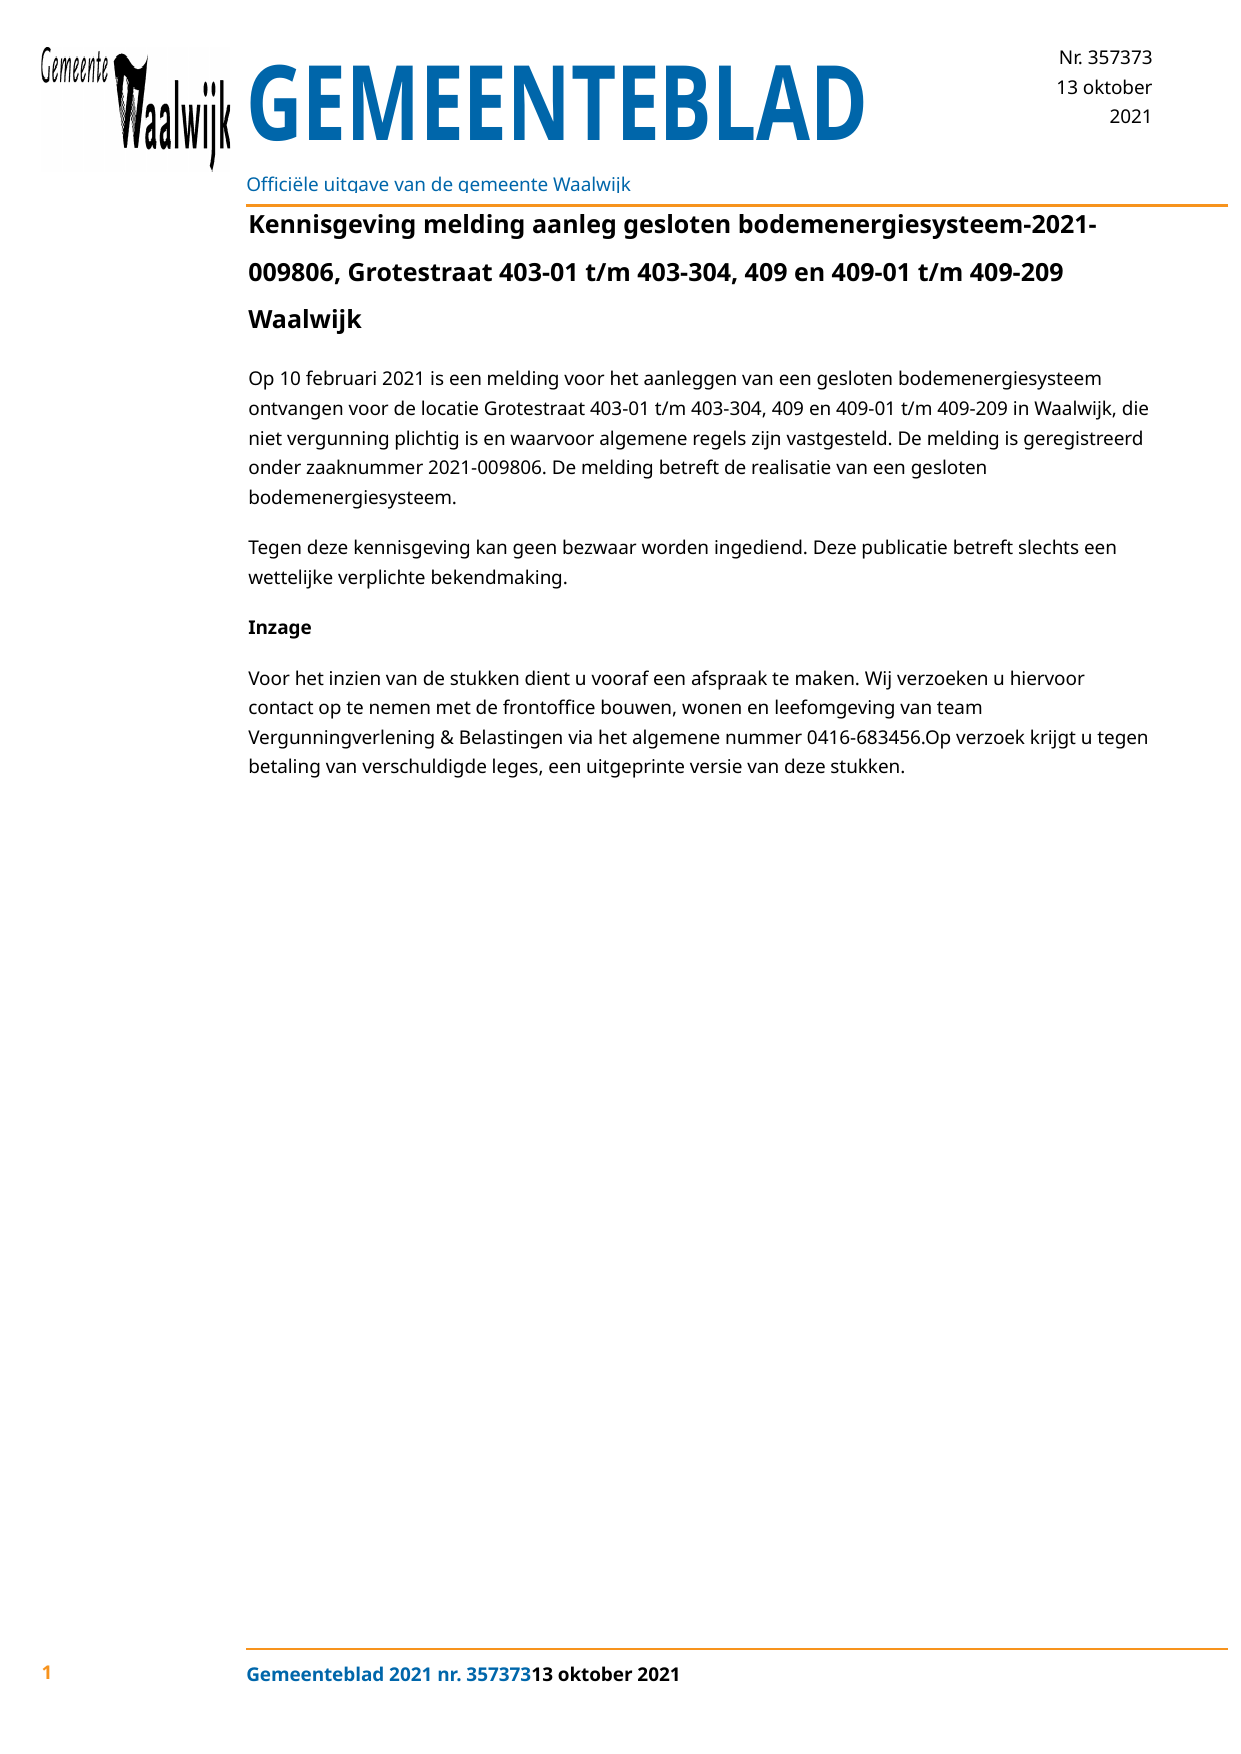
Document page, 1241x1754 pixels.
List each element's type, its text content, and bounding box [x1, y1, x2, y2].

picture [41, 47, 231, 172]
text Op 10 februari 2021 is een melding voor het aanleggen van een gesloten bodemenergiesysteem ontvangen voor de locatie Grotestraat 403-01 t/m 403-304, 409 en 409-01 t/m 409-209 in Waalwijk, die niet vergunning plichtig is en waarvoor algemene regels zijn vastgesteld. De melding is geregistreerd onder zaaknummer 2021-009806. De melding betreft de realisatie van een gesloten bodemenergiesysteem. [248, 366, 1152, 509]
text Tegen deze kennisgeving kan geen bezwaar worden ingediend. Deze publicatie betreft slechts een wettelijke verplichte bekendmaking. [248, 534, 1152, 589]
text Voor het inzien van de stukken dient u vooraf een afspraak te maken. Wij verzoeken u hiervoor contact op te nemen met de frontoffice bouwen, wonen en leefomgeving van team Vergunningverlening & Belastingen via het algemene nummer 0416-683456.Op verzoek krijgt u tegen betaling van verschuldigde leges, een uitgeprinte versie van deze stukken. [248, 665, 1152, 779]
text Kennisgeving melding aanleg gesloten bodemenergiesysteem-2021-009806, Grotestraat 403-01 t/m 403-304, 409 en 409-01 t/m 409-209 Waalwijk [248, 207, 1152, 336]
text Inzage [248, 614, 1152, 640]
